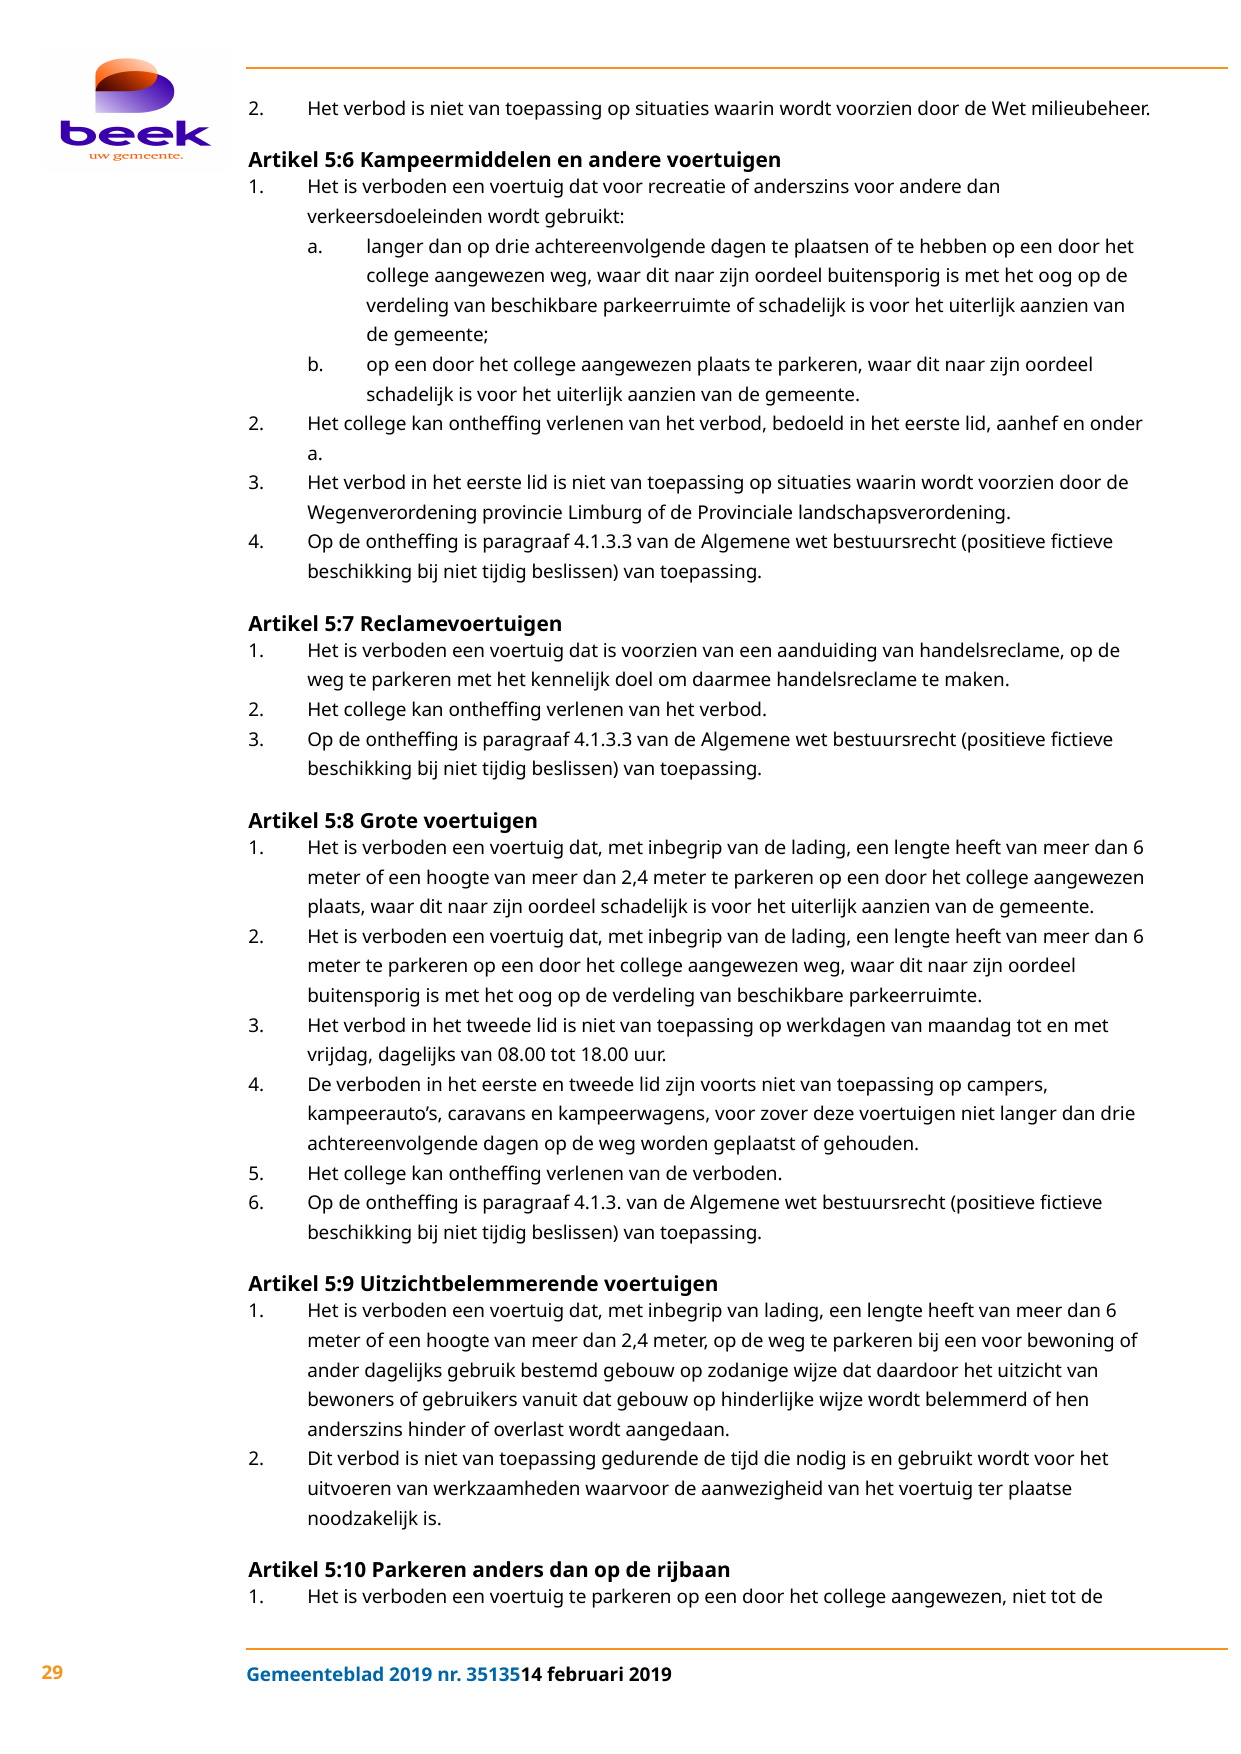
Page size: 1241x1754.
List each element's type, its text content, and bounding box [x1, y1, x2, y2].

list Het verbod in het eerste lid is niet van toepassing op situaties waarin wordt voorzien door de Wegenverordening provincie Limburg of de Provinciale landschapsverordening. [248, 469, 1152, 525]
list Het is verboden een voertuig dat, met inbegrip van de lading, een lengte heeft van meer dan 6 meter of een hoogte van meer dan 2,4 meter te parkeren op een door het college aangewezen plaats, waar dit naar zijn oordeel schadelijk is voor het uiterlijk aanzien van de gemeente. [248, 834, 1152, 919]
picture [41, 47, 231, 172]
text Artikel 5:7 Reclamevoertuigen [248, 609, 1152, 637]
list Het verbod is niet van toepassing op situaties waarin wordt voorzien door de Wet milieubeheer. [248, 95, 1152, 121]
list Het college kan ontheffing verlenen van de verboden. [248, 1160, 1152, 1185]
text Artikel 5:10 Parkeren anders dan op de rijbaan [248, 1555, 1152, 1584]
list Dit verbod is niet van toepassing gedurende de tijd die nodig is en gebruikt wordt voor het uitvoeren van werkzaamheden waarvoor de aanwezigheid van het voertuig ter plaatse noodzakelijk is. [248, 1446, 1152, 1531]
text Artikel 5:9 Uitzichtbelemmerende voertuigen [248, 1269, 1152, 1298]
list Het verbod in het tweede lid is niet van toepassing op werkdagen van maandag tot en met vrijdag, dagelijks van 08.00 tot 18.00 uur. [248, 1012, 1152, 1067]
list De verboden in het eerste en tweede lid zijn voorts niet van toepassing op campers, kampeerauto’s, caravans en kampeerwagens, voor zover deze voertuigen niet langer dan drie achtereenvolgende dagen op de weg worden geplaatst of gehouden. [248, 1071, 1152, 1156]
list langer dan op drie achtereenvolgende dagen te plaatsen of te hebben op een door het college aangewezen weg, waar dit naar zijn oordeel buitensporig is met het oog op de verdeling van beschikbare parkeerruimte of schadelijk is voor het uiterlijk aanzien van de gemeente; [307, 233, 1152, 347]
list op een door het college aangewezen plaats te parkeren, waar dit naar zijn oordeel schadelijk is voor het uiterlijk aanzien van de gemeente. [307, 351, 1152, 406]
list Het is verboden een voertuig dat, met inbegrip van lading, een lengte heeft van meer dan 6 meter of een hoogte van meer dan 2,4 meter, op de weg te parkeren bij een voor bewoning of ander dagelijks gebruik bestemd gebouw op zodanige wijze dat daardoor het uitzicht van bewoners of gebruikers vanuit dat gebouw op hinderlijke wijze wordt belemmerd of hen anderszins hinder of overlast wordt aangedaan. [248, 1298, 1152, 1442]
text Artikel 5:6 Kampeermiddelen en andere voertuigen [248, 145, 1152, 174]
list Het is verboden een voertuig dat voor recreatie of anderszins voor andere dan verkeersdoeleinden wordt gebruikt: [248, 174, 1152, 229]
list Het college kan ontheffing verlenen van het verbod. [248, 696, 1152, 722]
list Op de ontheffing is paragraaf 4.1.3. van de Algemene wet bestuursrecht (positieve fictieve beschikking bij niet tijdig beslissen) van toepassing. [248, 1189, 1152, 1244]
list Het college kan ontheffing verlenen van het verbod, bedoeld in het eerste lid, aanhef en onder a. [248, 410, 1152, 466]
text Artikel 5:8 Grote voertuigen [248, 806, 1152, 834]
list Op de ontheffing is paragraaf 4.1.3.3 van de Algemene wet bestuursrecht (positieve fictieve beschikking bij niet tijdig beslissen) van toepassing. [248, 726, 1152, 781]
list Het is verboden een voertuig te parkeren op een door het college aangewezen, niet tot de [248, 1584, 1152, 1609]
list Op de ontheffing is paragraaf 4.1.3.3 van de Algemene wet bestuursrecht (positieve fictieve beschikking bij niet tijdig beslissen) van toepassing. [248, 529, 1152, 584]
list Het is verboden een voertuig dat is voorzien van een aanduiding van handelsreclame, op de weg te parkeren met het kennelijk doel om daarmee handelsreclame te maken. [248, 637, 1152, 692]
list Het is verboden een voertuig dat, met inbegrip van de lading, een lengte heeft van meer dan 6 meter te parkeren op een door het college aangewezen weg, waar dit naar zijn oordeel buitensporig is met het oog op de verdeling van beschikbare parkeerruimte. [248, 923, 1152, 1008]
